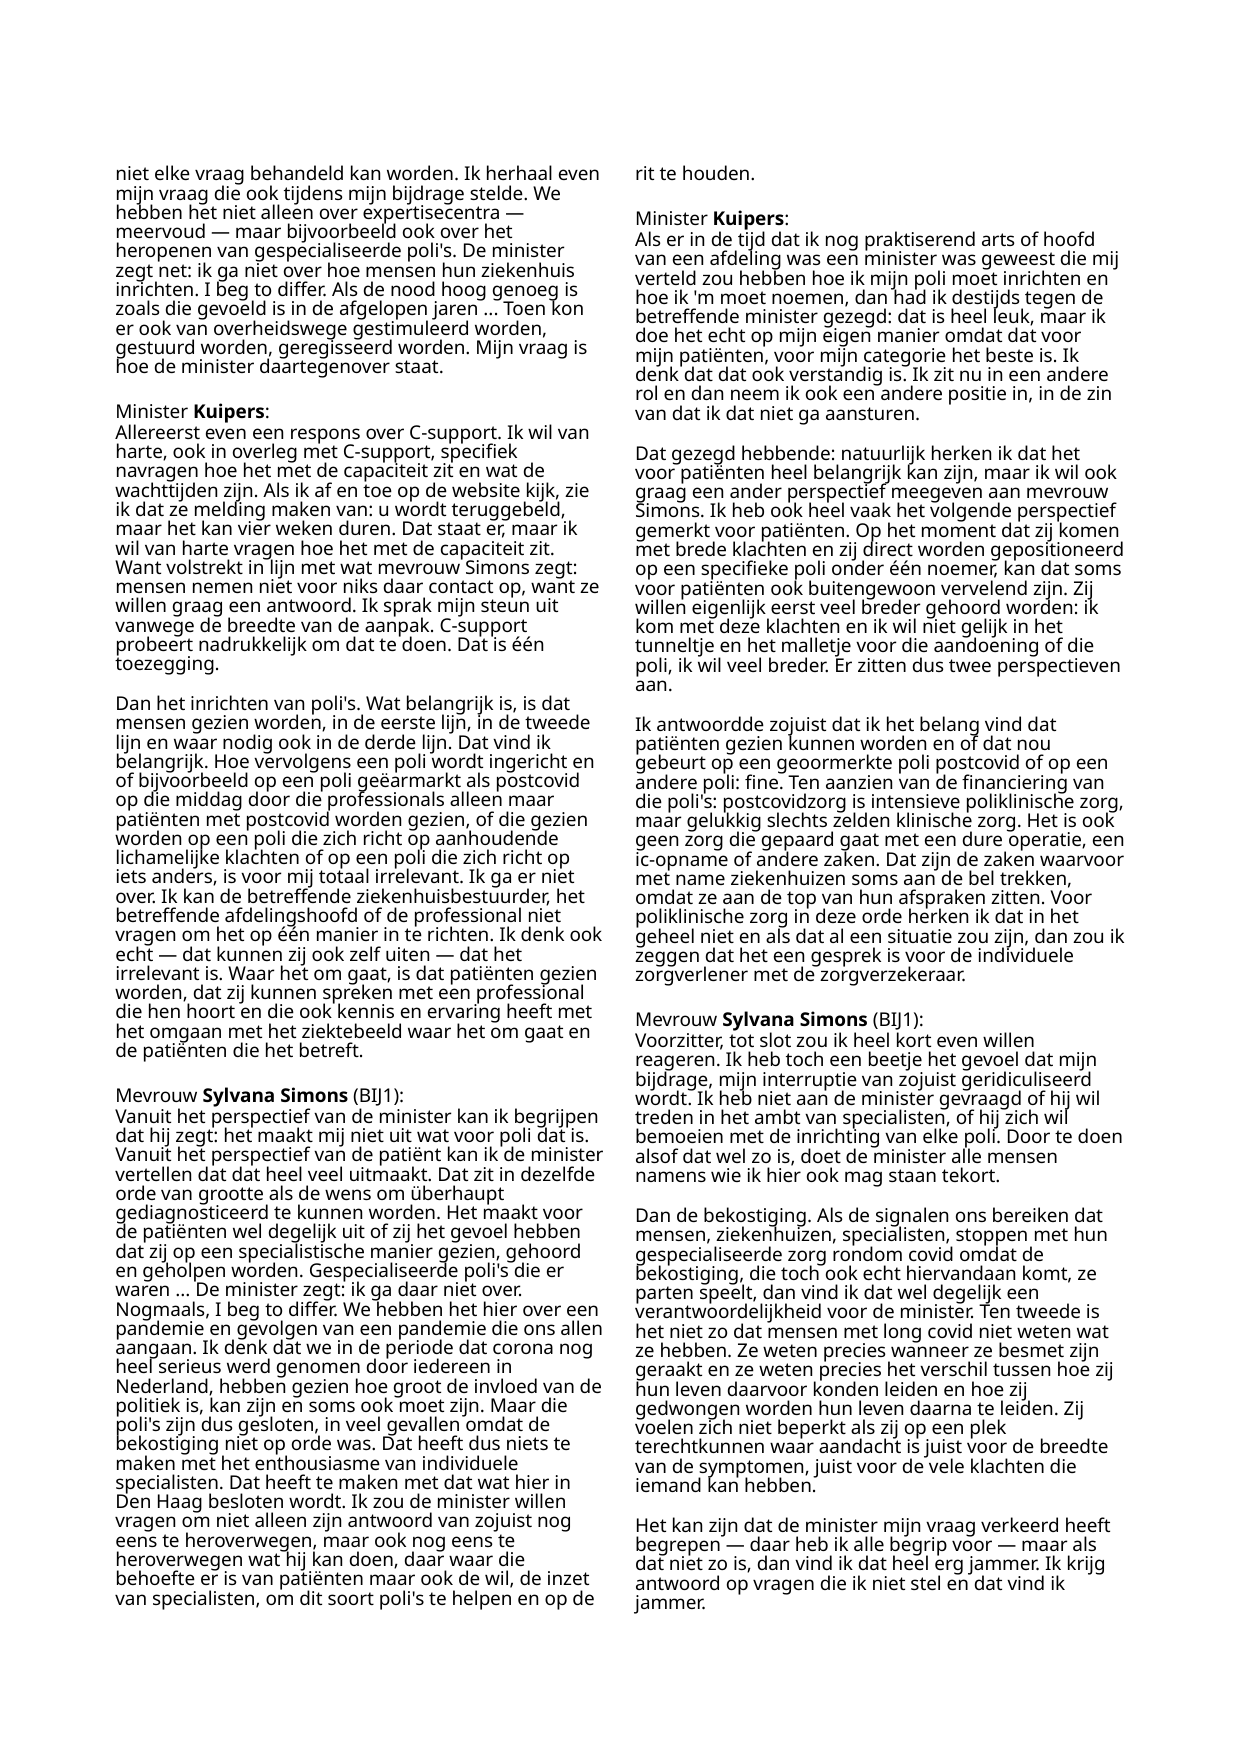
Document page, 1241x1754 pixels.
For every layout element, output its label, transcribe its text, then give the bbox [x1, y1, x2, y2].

text Dan het inrichten van poli's. Wat belangrijk is, is dat mensen gezien worden, in de eerste lijn, in de tweede lijn en waar nodig ook in de derde lijn. Dat vind ik belangrijk. Hoe vervolgens een poli wordt ingericht en of bijvoorbeeld op een poli geëarmarkt als postcovid op die middag door die professionals alleen maar patiënten met postcovid worden gezien, of die gezien worden op een poli die zich richt op aanhoudende lichamelijke klachten of op een poli die zich richt op iets anders, is voor mij totaal irrelevant. Ik ga er niet over. Ik kan de betreffende ziekenhuisbestuurder, het betreffende afdelingshoofd of de professional niet vragen om het op één manier in te richten. Ik denk ook echt — dat kunnen zij ook zelf uiten — dat het irrelevant is. Waar het om gaat, is dat patiënten gezien worden, dat zij kunnen spreken met een professional die hen hoort en die ook kennis en ervaring heeft met het omgaan met het ziektebeeld waar het om gaat en de patiënten die het betreft. [115, 695, 605, 1061]
text Mevrouw Sylvana Simons (BIJ1): [115, 1082, 605, 1108]
text Minister Kuipers: [115, 398, 605, 424]
text rit te houden. [635, 165, 1125, 184]
text Als er in de tijd dat ik nog praktiserend arts of hoofd van een afdeling was een minister was geweest die mij verteld zou hebben hoe ik mijn poli moet inrichten en hoe ik 'm moet noemen, dan had ik destijds tegen de betreffende minister gezegd: dat is heel leuk, maar ik doe het echt op mijn eigen manier omdat dat voor mijn patiënten, voor mijn categorie het beste is. Ik denk dat dat ook verstandig is. Ik zit nu in een andere rol en dan neem ik ook een andere positie in, in de zin van dat ik dat niet ga aansturen. [635, 231, 1125, 424]
text Het kan zijn dat de minister mijn vraag verkeerd heeft begrepen — daar heb ik alle begrip voor — maar als dat niet zo is, dan vind ik dat heel erg jammer. Ik krijg antwoord op vragen die ik niet stel en dat vind ik jammer. [635, 1517, 1125, 1613]
text Voorzitter, tot slot zou ik heel kort even willen reageren. Ik heb toch een beetje het gevoel dat mijn bijdrage, mijn interruptie van zojuist geridiculiseerd wordt. Ik heb niet aan de minister gevraagd of hij wil treden in het ambt van specialisten, of hij zich wil bemoeien met de inrichting van elke poli. Door te doen alsof dat wel zo is, doet de minister alle mensen namens wie ik hier ook mag staan tekort. [635, 1032, 1125, 1186]
text Dan de bekostiging. Als de signalen ons bereiken dat mensen, ziekenhuizen, specialisten, stoppen met hun gespecialiseerde zorg rondom covid omdat de bekostiging, die toch ook echt hiervandaan komt, ze parten speelt, dan vind ik dat wel degelijk een verantwoordelijkheid voor de minister. Ten tweede is het niet zo dat mensen met long covid niet weten wat ze hebben. Ze weten precies wanneer ze besmet zijn geraakt en ze weten precies het verschil tussen hoe zij hun leven daarvoor konden leiden en hoe zij gedwongen worden hun leven daarna te leiden. Zij voelen zich niet beperkt als zij op een plek terechtkunnen waar aandacht is juist voor de breedte van de symptomen, juist voor de vele klachten die iemand kan hebben. [635, 1207, 1125, 1496]
text Allereerst even een respons over C-support. Ik wil van harte, ook in overleg met C-support, specifiek navragen hoe het met de capaciteit zit en wat de wachttijden zijn. Als ik af en toe op de website kijk, zie ik dat ze melding maken van: u wordt teruggebeld, maar het kan vier weken duren. Dat staat er, maar ik wil van harte vragen hoe het met de capaciteit zit. Want volstrekt in lijn met wat mevrouw Simons zegt: mensen nemen niet voor niks daar contact op, want ze willen graag een antwoord. Ik sprak mijn steun uit vanwege de breedte van de aanpak. C-support probeert nadrukkelijk om dat te doen. Dat is één toezegging. [115, 424, 605, 674]
text Minister Kuipers: [635, 205, 1125, 231]
text niet elke vraag behandeld kan worden. Ik herhaal even mijn vraag die ook tijdens mijn bijdrage stelde. We hebben het niet alleen over expertisecentra — meervoud — maar bijvoorbeeld ook over het heropenen van gespecialiseerde poli's. De minister zegt net: ik ga niet over hoe mensen hun ziekenhuis inrichten. I beg to differ. Als de nood hoog genoeg is zoals die gevoeld is in de afgelopen jaren ... Toen kon er ook van overheidswege gestimuleerd worden, gestuurd worden, geregisseerd worden. Mijn vraag is hoe de minister daartegenover staat. [115, 165, 605, 377]
text Ik antwoordde zojuist dat ik het belang vind dat patiënten gezien kunnen worden en of dat nou gebeurt op een geoormerkte poli postcovid of op een andere poli: fine. Ten aanzien van de financiering van die poli's: postcovidzorg is intensieve poliklinische zorg, maar gelukkig slechts zelden klinische zorg. Het is ook geen zorg die gepaard gaat met een dure operatie, een ic-opname of andere zaken. Dat zijn de zaken waarvoor met name ziekenhuizen soms aan de bel trekken, omdat ze aan de top van hun afspraken zitten. Voor poliklinische zorg in deze orde herken ik dat in het geheel niet en als dat al een situatie zou zijn, dan zou ik zeggen dat het een gesprek is voor de individuele zorgverlener met de zorgverzekeraar. [635, 716, 1125, 986]
text Mevrouw Sylvana Simons (BIJ1): [635, 1006, 1125, 1032]
text Dat gezegd hebbende: natuurlijk herken ik dat het voor patiënten heel belangrijk kan zijn, maar ik wil ook graag een ander perspectief meegeven aan mevrouw Simons. Ik heb ook heel vaak het volgende perspectief gemerkt voor patiënten. Op het moment dat zij komen met brede klachten en zij direct worden gepositioneerd op een specifieke poli onder één noemer, kan dat soms voor patiënten ook buitengewoon vervelend zijn. Zij willen eigenlijk eerst veel breder gehoord worden: ik kom met deze klachten en ik wil niet gelijk in het tunneltje en het malletje voor die aandoening of die poli, ik wil veel breder. Er zitten dus twee perspectieven aan. [635, 444, 1125, 695]
text Vanuit het perspectief van de minister kan ik begrijpen dat hij zegt: het maakt mij niet uit wat voor poli dat is. Vanuit het perspectief van de patiënt kan ik de minister vertellen dat dat heel veel uitmaakt. Dat zit in dezelfde orde van grootte als de wens om überhaupt gediagnosticeerd te kunnen worden. Het maakt voor de patiënten wel degelijk uit of zij het gevoel hebben dat zij op een specialistische manier gezien, gehoord en geholpen worden. Gespecialiseerde poli's die er waren ... De minister zegt: ik ga daar niet over. Nogmaals, I beg to differ. We hebben het hier over een pandemie en gevolgen van een pandemie die ons allen aangaan. Ik denk dat we in de periode dat corona nog heel serieus werd genomen door iedereen in Nederland, hebben gezien hoe groot de invloed van de politiek is, kan zijn en soms ook moet zijn. Maar die poli's zijn dus gesloten, in veel gevallen omdat de bekostiging niet op orde was. Dat heeft dus niets te maken met het enthousiasme van individuele specialisten. Dat heeft te maken met dat wat hier in Den Haag besloten wordt. Ik zou de minister willen vragen om niet alleen zijn antwoord van zojuist nog eens te heroverwegen, maar ook nog eens te heroverwegen wat hij kan doen, daar waar die behoefte er is van patiënten maar ook de wil, de inzet van specialisten, om dit soort poli's te helpen en op de [115, 1108, 605, 1609]
